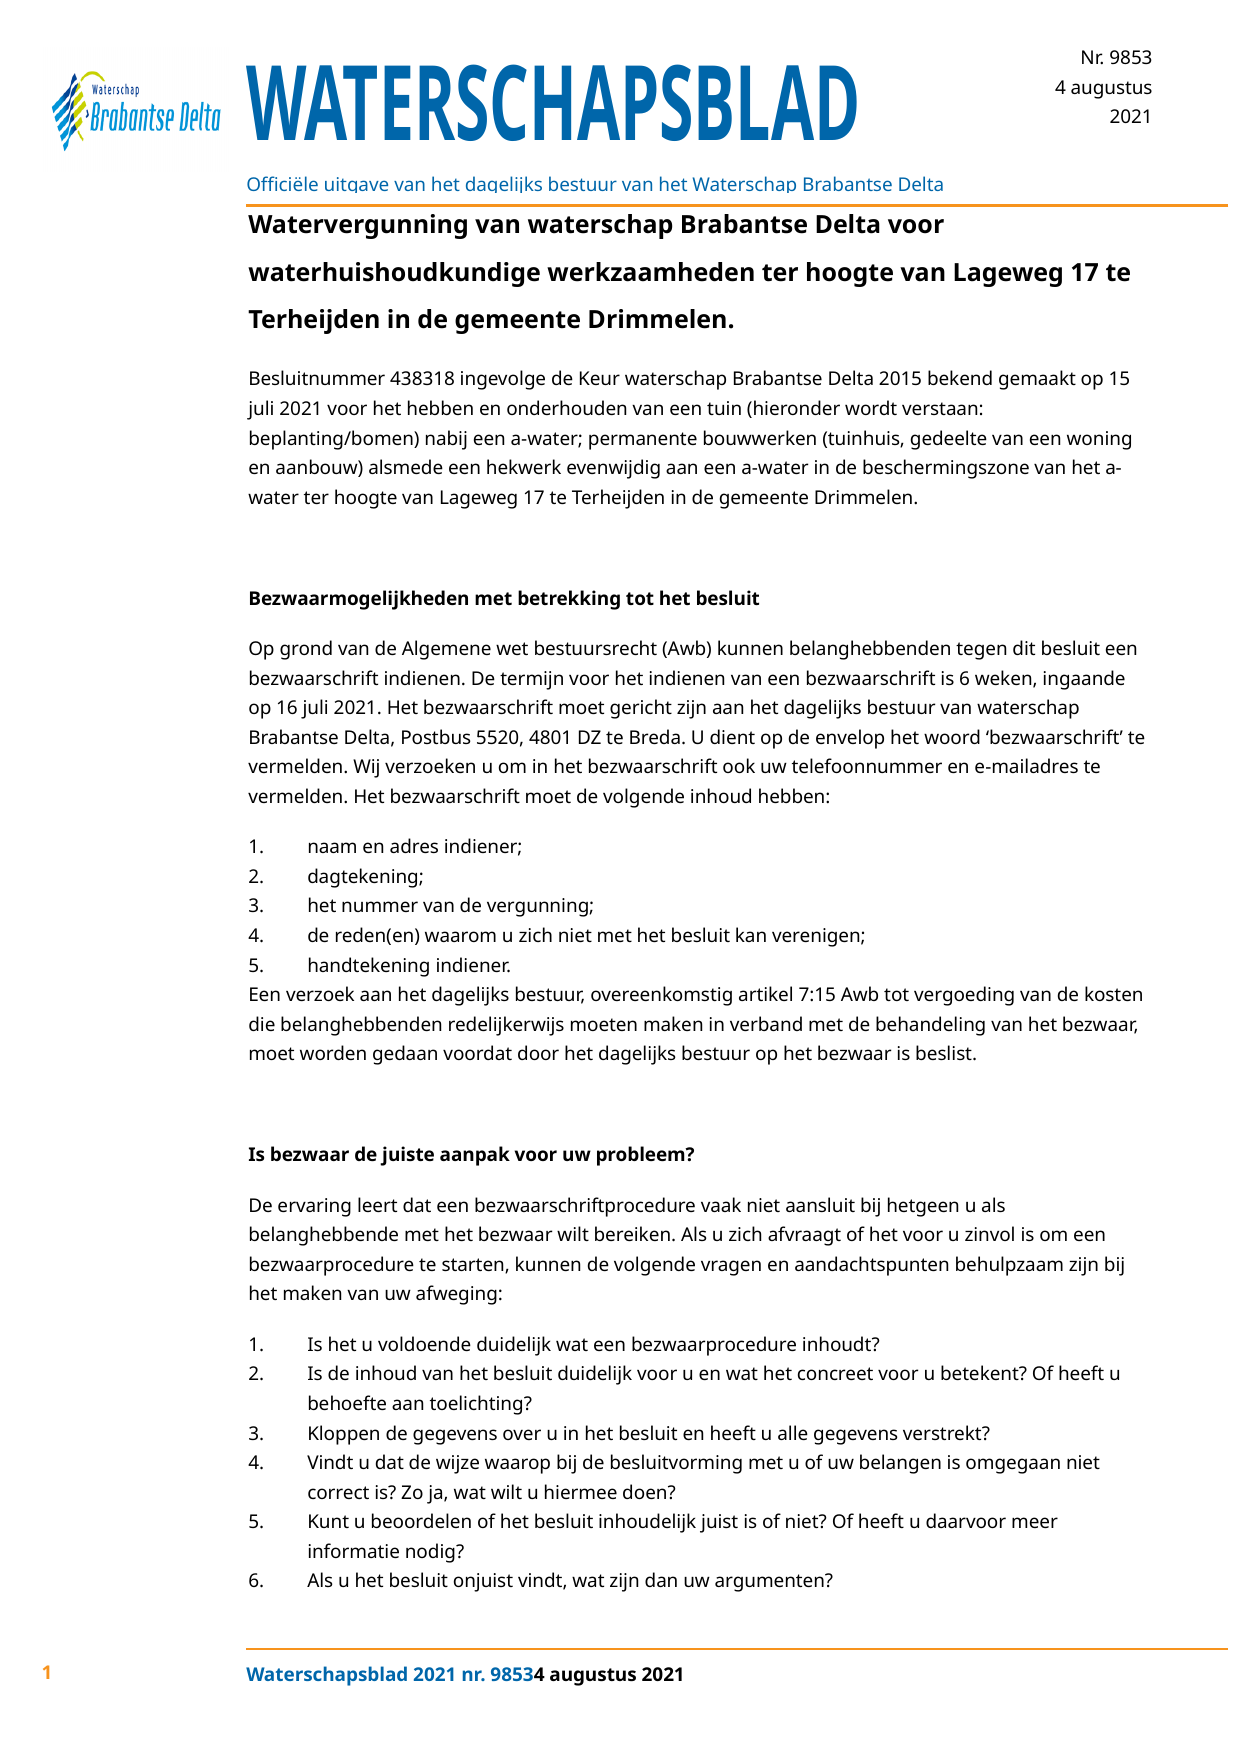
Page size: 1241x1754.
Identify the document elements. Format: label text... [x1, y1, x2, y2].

list Als u het besluit onjuist vindt, wat zijn dan uw argumenten? [248, 1568, 1152, 1593]
text Besluitnummer 438318 ingevolge de Keur waterschap Brabantse Delta 2015 bekend gemaakt op 15 juli 2021 voor het hebben en onderhouden van een tuin (hieronder wordt verstaan: beplanting/bomen) nabij een a-water; permanente bouwwerken (tuinhuis, gedeelte van een woning en aanbouw) alsmede een hekwerk evenwijdig aan een a-water in de beschermingszone van het a-water ter hoogte van Lageweg 17 te Terheijden in de gemeente Drimmelen. [248, 366, 1152, 509]
list Kloppen de gegevens over u in het besluit en heeft u alle gegevens verstrekt? [248, 1420, 1152, 1445]
list handtekening indiener. [248, 952, 1152, 977]
picture [41, 47, 231, 172]
list naam en adres indiener; [248, 833, 1152, 859]
list dagtekening; [248, 863, 1152, 889]
list Is de inhoud van het besluit duidelijk voor u en wat het concreet voor u betekent? Of heeft u behoefte aan toelichting? [248, 1361, 1152, 1416]
list de reden(en) waarom u zich niet met het besluit kan verenigen; [248, 922, 1152, 948]
text Een verzoek aan het dagelijks bestuur, overeenkomstig artikel 7:15 Awb tot vergoeding van de kosten die belanghebbenden redelijkerwijs moeten maken in verband met de behandeling van het bezwaar, moet worden gedaan voordat door het dagelijks bestuur op het bezwaar is beslist. [248, 981, 1152, 1066]
list Kunt u beoordelen of het besluit inhoudelijk juist is of niet? Of heeft u daarvoor meer informatie nodig? [248, 1508, 1152, 1564]
list Vindt u dat de wijze waarop bij de besluitvorming met u of uw belangen is omgegaan niet correct is? Zo ja, wat wilt u hiermee doen? [248, 1449, 1152, 1504]
list het nummer van de vergunning; [248, 893, 1152, 918]
text De ervaring leert dat een bezwaarschriftprocedure vaak niet aansluit bij hetgeen u als belanghebbende met het bezwaar wilt bereiken. Als u zich afvraagt of het voor u zinvol is om een bezwaarprocedure te starten, kunnen de volgende vragen en aandachtspunten behulpzaam zijn bij het maken van uw afweging: [248, 1192, 1152, 1306]
text Is bezwaar de juiste aanpak voor uw probleem? [248, 1141, 1152, 1167]
text Op grond van de Algemene wet bestuursrecht (Awb) kunnen belanghebbenden tegen dit besluit een bezwaarschrift indienen. De termijn voor het indienen van een bezwaarschrift is 6 weken, ingaande op 16 juli 2021. Het bezwaarschrift moet gericht zijn aan het dagelijks bestuur van waterschap Brabantse Delta, Postbus 5520, 4801 DZ te Breda. U dient op de envelop het woord ‘bezwaarschrift’ te vermelden. Wij verzoeken u om in het bezwaarschrift ook uw telefoonnummer en e‑mailadres te vermelden. Het bezwaarschrift moet de volgende inhoud hebben: [248, 635, 1152, 809]
list Is het u voldoende duidelijk wat een bezwaarprocedure inhoudt? [248, 1331, 1152, 1357]
text Watervergunning van waterschap Brabantse Delta voor waterhuishoudkundige werkzaamheden ter hoogte van Lageweg 17 te Terheijden in de gemeente Drimmelen. [248, 207, 1152, 336]
text Bezwaarmogelijkheden met betrekking tot het besluit [248, 585, 1152, 610]
